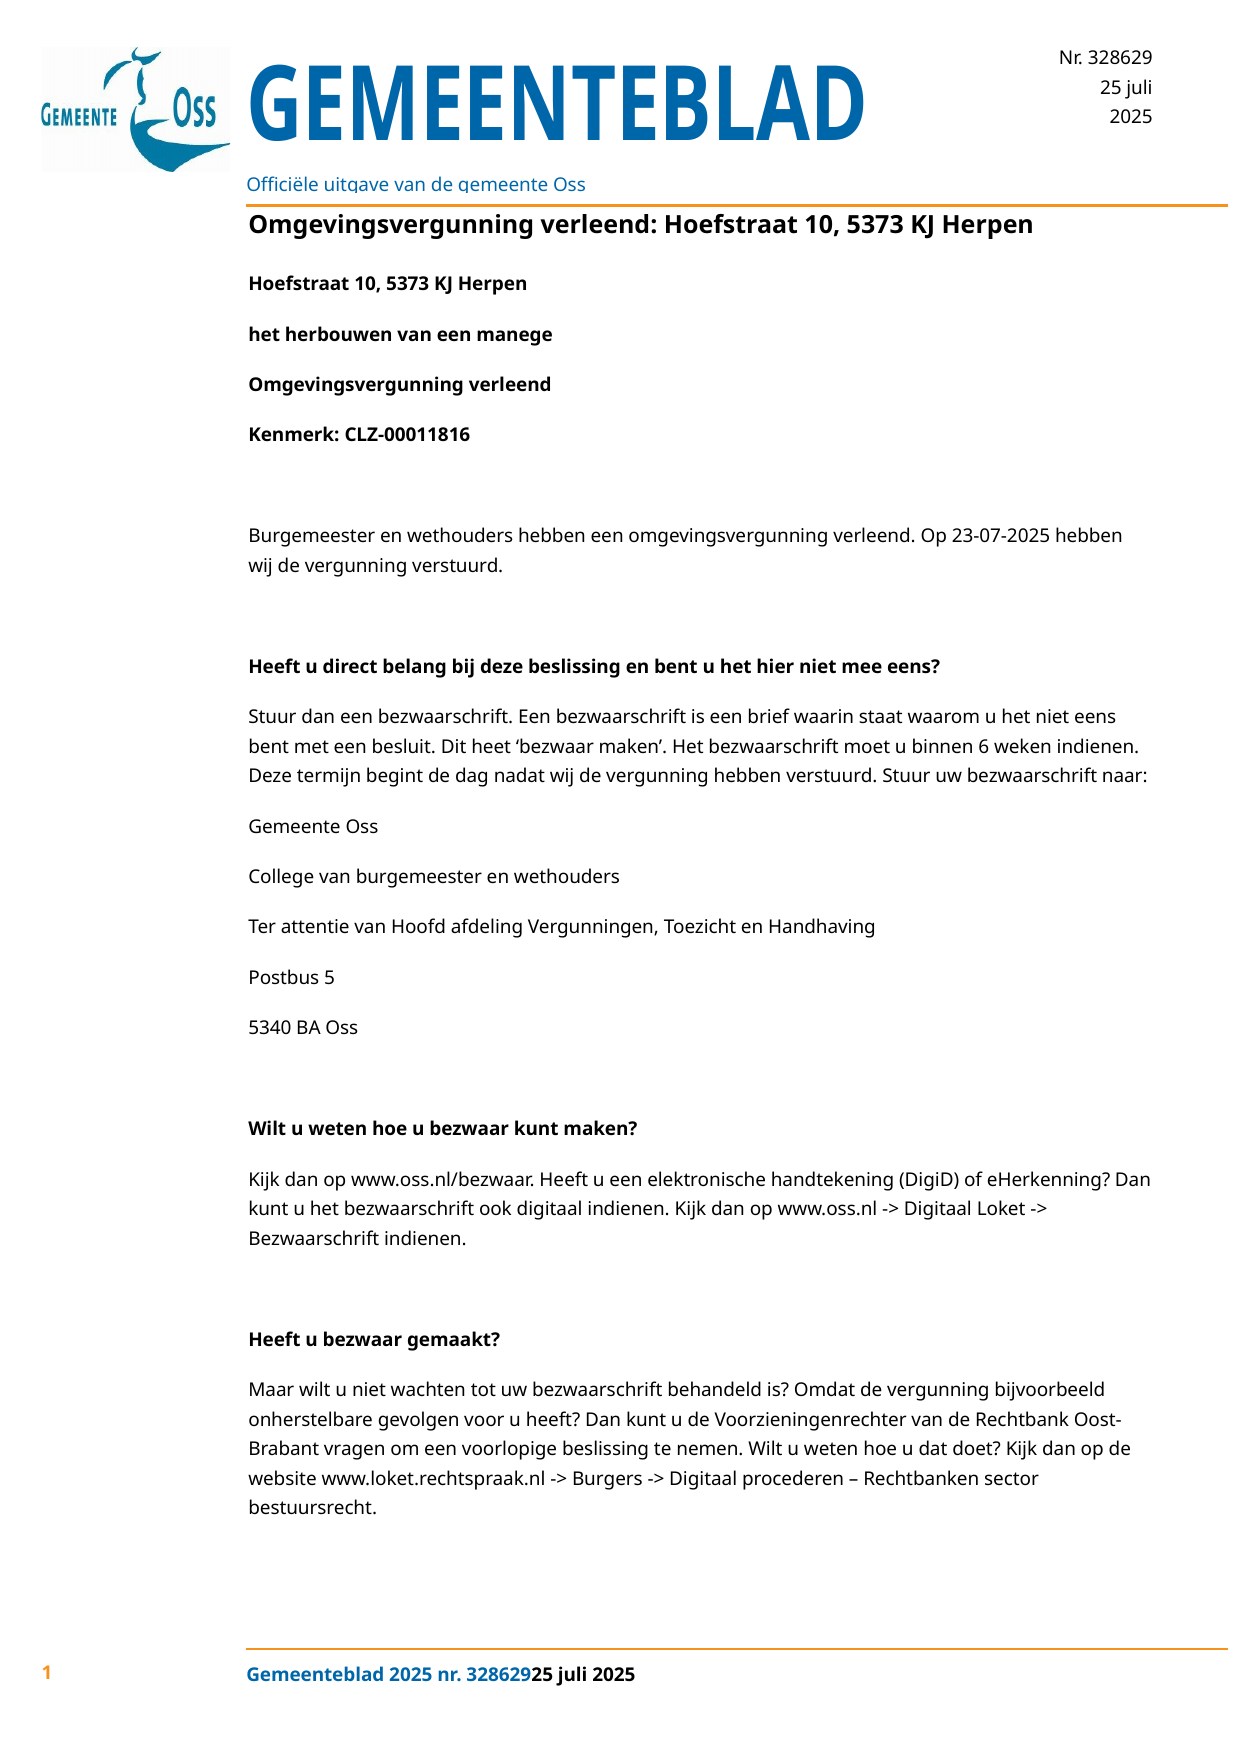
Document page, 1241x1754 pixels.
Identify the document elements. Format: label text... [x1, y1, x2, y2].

text Stuur dan een bezwaarschrift. Een bezwaarschrift is een brief waarin staat waarom u het niet eens bent met een besluit. Dit heet ‘bezwaar maken’. Het bezwaarschrift moet u binnen 6 weken indienen. Deze termijn begint de dag nadat wij de vergunning hebben verstuurd. Stuur uw bezwaarschrift naar: [248, 703, 1152, 788]
picture [41, 47, 231, 172]
text Wilt u weten hoe u bezwaar kunt maken? [248, 1115, 1152, 1141]
text Heeft u direct belang bij deze beslissing en bent u het hier niet mee eens? [248, 653, 1152, 678]
text 5340 BA Oss [248, 1014, 1152, 1040]
text Gemeente Oss [248, 813, 1152, 838]
text Heeft u bezwaar gemaakt? [248, 1326, 1152, 1351]
text Kijk dan op www.oss.nl/bezwaar. Heeft u een elektronische handtekening (DigiD) of eHerkenning? Dan kunt u het bezwaarschrift ook digitaal indienen. Kijk dan op www.oss.nl -> Digitaal Loket -> Bezwaarschrift indienen. [248, 1166, 1152, 1251]
text Hoefstraat 10, 5373 KJ Herpen [248, 270, 1152, 296]
text College van burgemeester en wethouders [248, 863, 1152, 889]
text het herbouwen van een manege [248, 321, 1152, 346]
text Burgemeester en wethouders hebben een omgevingsvergunning verleend. Op 23-07-2025 hebben wij de vergunning verstuurd. [248, 522, 1152, 578]
text Omgevingsvergunning verleend [248, 371, 1152, 397]
text Maar wilt u niet wachten tot uw bezwaarschrift behandeld is? Omdat de vergunning bijvoorbeeld onherstelbare gevolgen voor u heeft? Dan kunt u de Voorzieningenrechter van de Rechtbank Oost-Brabant vragen om een voorlopige beslissing te nemen. Wilt u weten hoe u dat doet? Kijk dan op de website www.loket.rechtspraak.nl -> Burgers -> Digitaal procederen – Rechtbanken sector bestuursrecht. [248, 1376, 1152, 1520]
text Ter attentie van Hoofd afdeling Vergunningen, Toezicht en Handhaving [248, 914, 1152, 939]
text Omgevingsvergunning verleend: Hoefstraat 10, 5373 KJ Herpen [248, 207, 1152, 241]
text Postbus 5 [248, 964, 1152, 990]
text Kenmerk: CLZ-00011816 [248, 422, 1152, 447]
